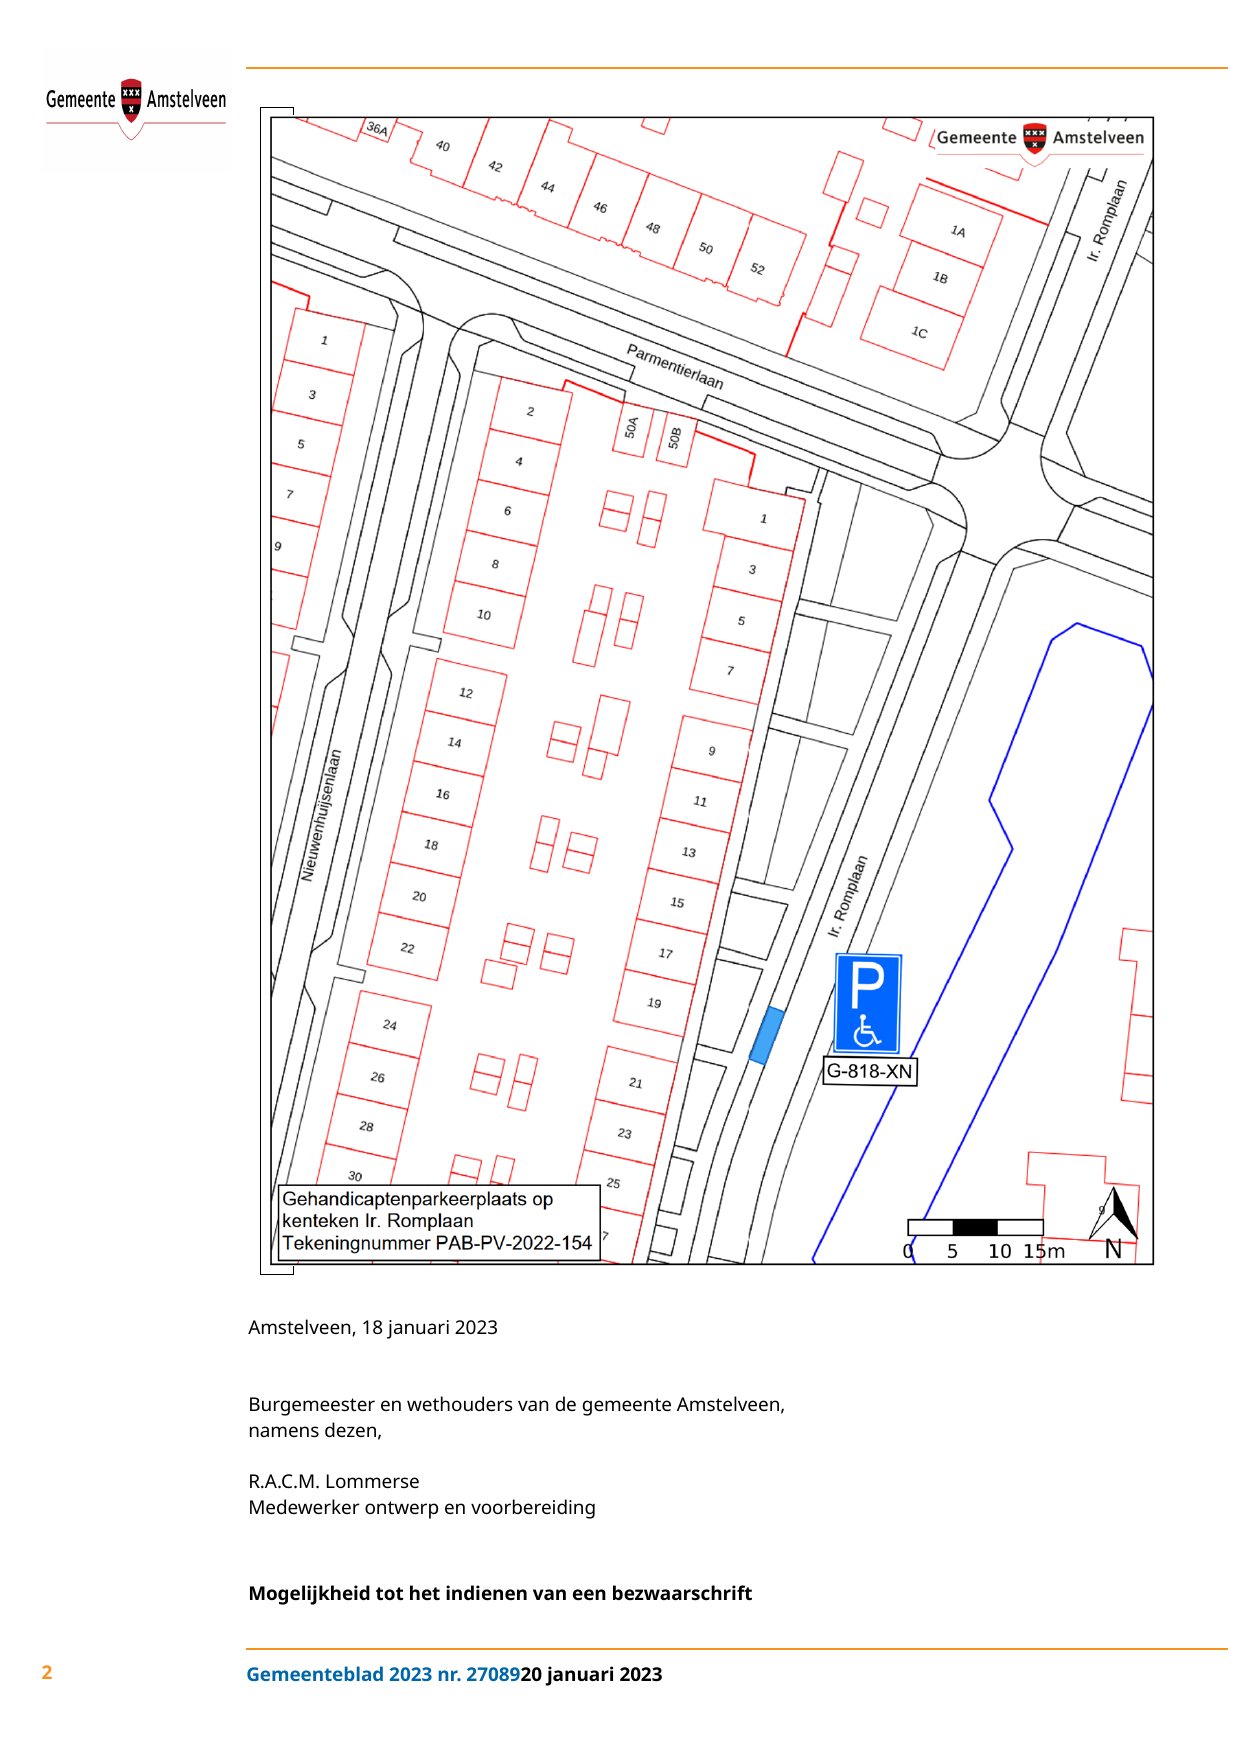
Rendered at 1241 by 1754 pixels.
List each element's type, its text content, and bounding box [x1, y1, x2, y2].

text R.A.C.M. Lommerse [248, 1468, 1152, 1494]
text Amstelveen, 18 januari 2023 [248, 1314, 1152, 1340]
text Mogelijkheid tot het indienen van een bezwaarschrift [248, 1585, 1152, 1604]
picture [268, 115, 1155, 1266]
text Burgemeester en wethouders van de gemeente Amstelveen, [248, 1391, 1152, 1417]
text Medewerker ontwerp en voorbereiding [248, 1494, 1152, 1520]
picture [41, 47, 231, 172]
text namens dezen, [248, 1417, 1152, 1443]
